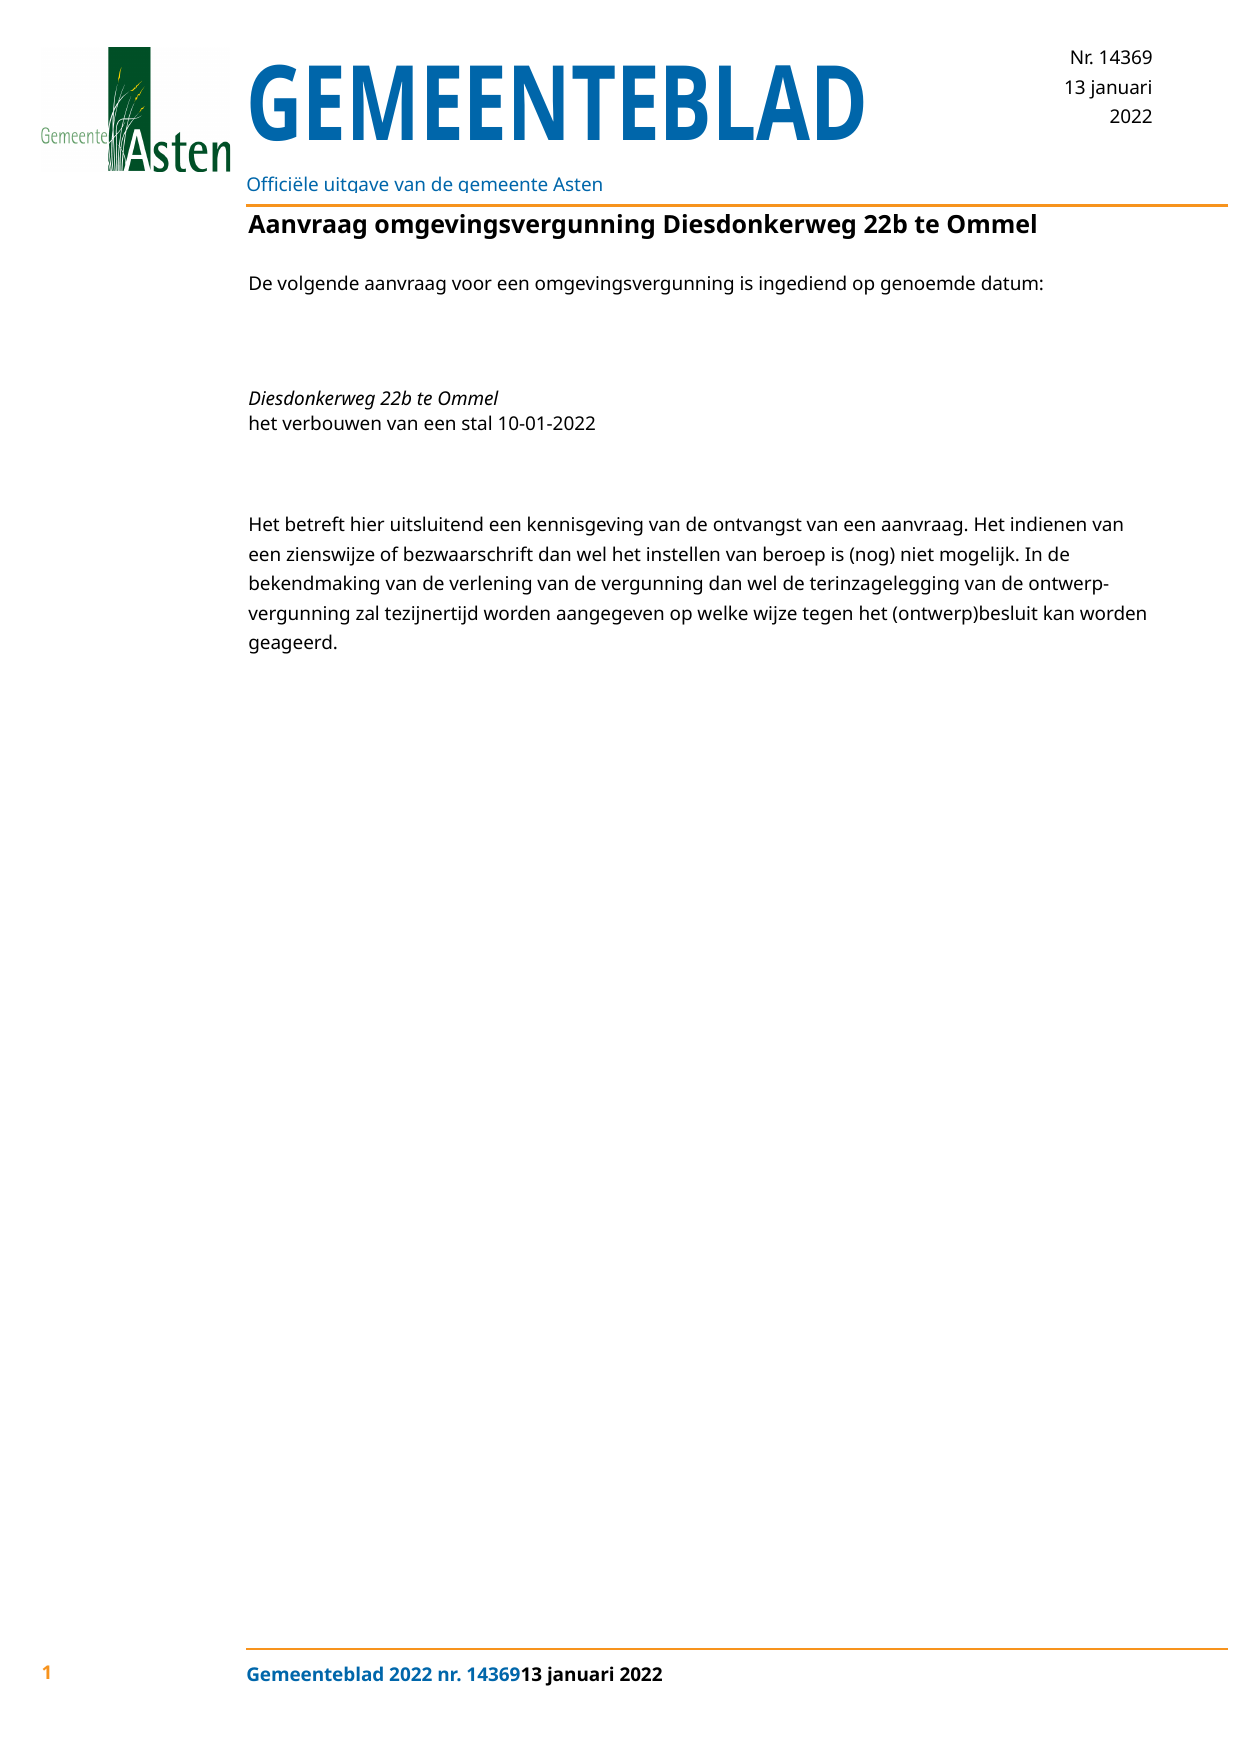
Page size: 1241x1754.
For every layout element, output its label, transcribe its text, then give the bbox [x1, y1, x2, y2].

text Diesdonkerweg 22b te Ommel [248, 385, 1152, 410]
text Aanvraag omgevingsvergunning Diesdonkerweg 22b te Ommel [248, 207, 1152, 241]
text De volgende aanvraag voor een omgevingsvergunning is ingediend op genoemde datum: [248, 270, 1152, 296]
picture [41, 47, 231, 172]
text het verbouwen van een stal 10-01-2022 [248, 410, 1152, 436]
text Het betreft hier uitsluitend een kennisgeving van de ontvangst van een aanvraag. Het indienen van een zienswijze of bezwaarschrift dan wel het instellen van beroep is (nog) niet mogelijk. In de bekendmaking van de verlening van de vergunning dan wel de terinzagelegging van de ontwerp-vergunning zal tezijnertijd worden aangegeven op welke wijze tegen het (ontwerp)besluit kan worden geageerd. [248, 511, 1152, 655]
